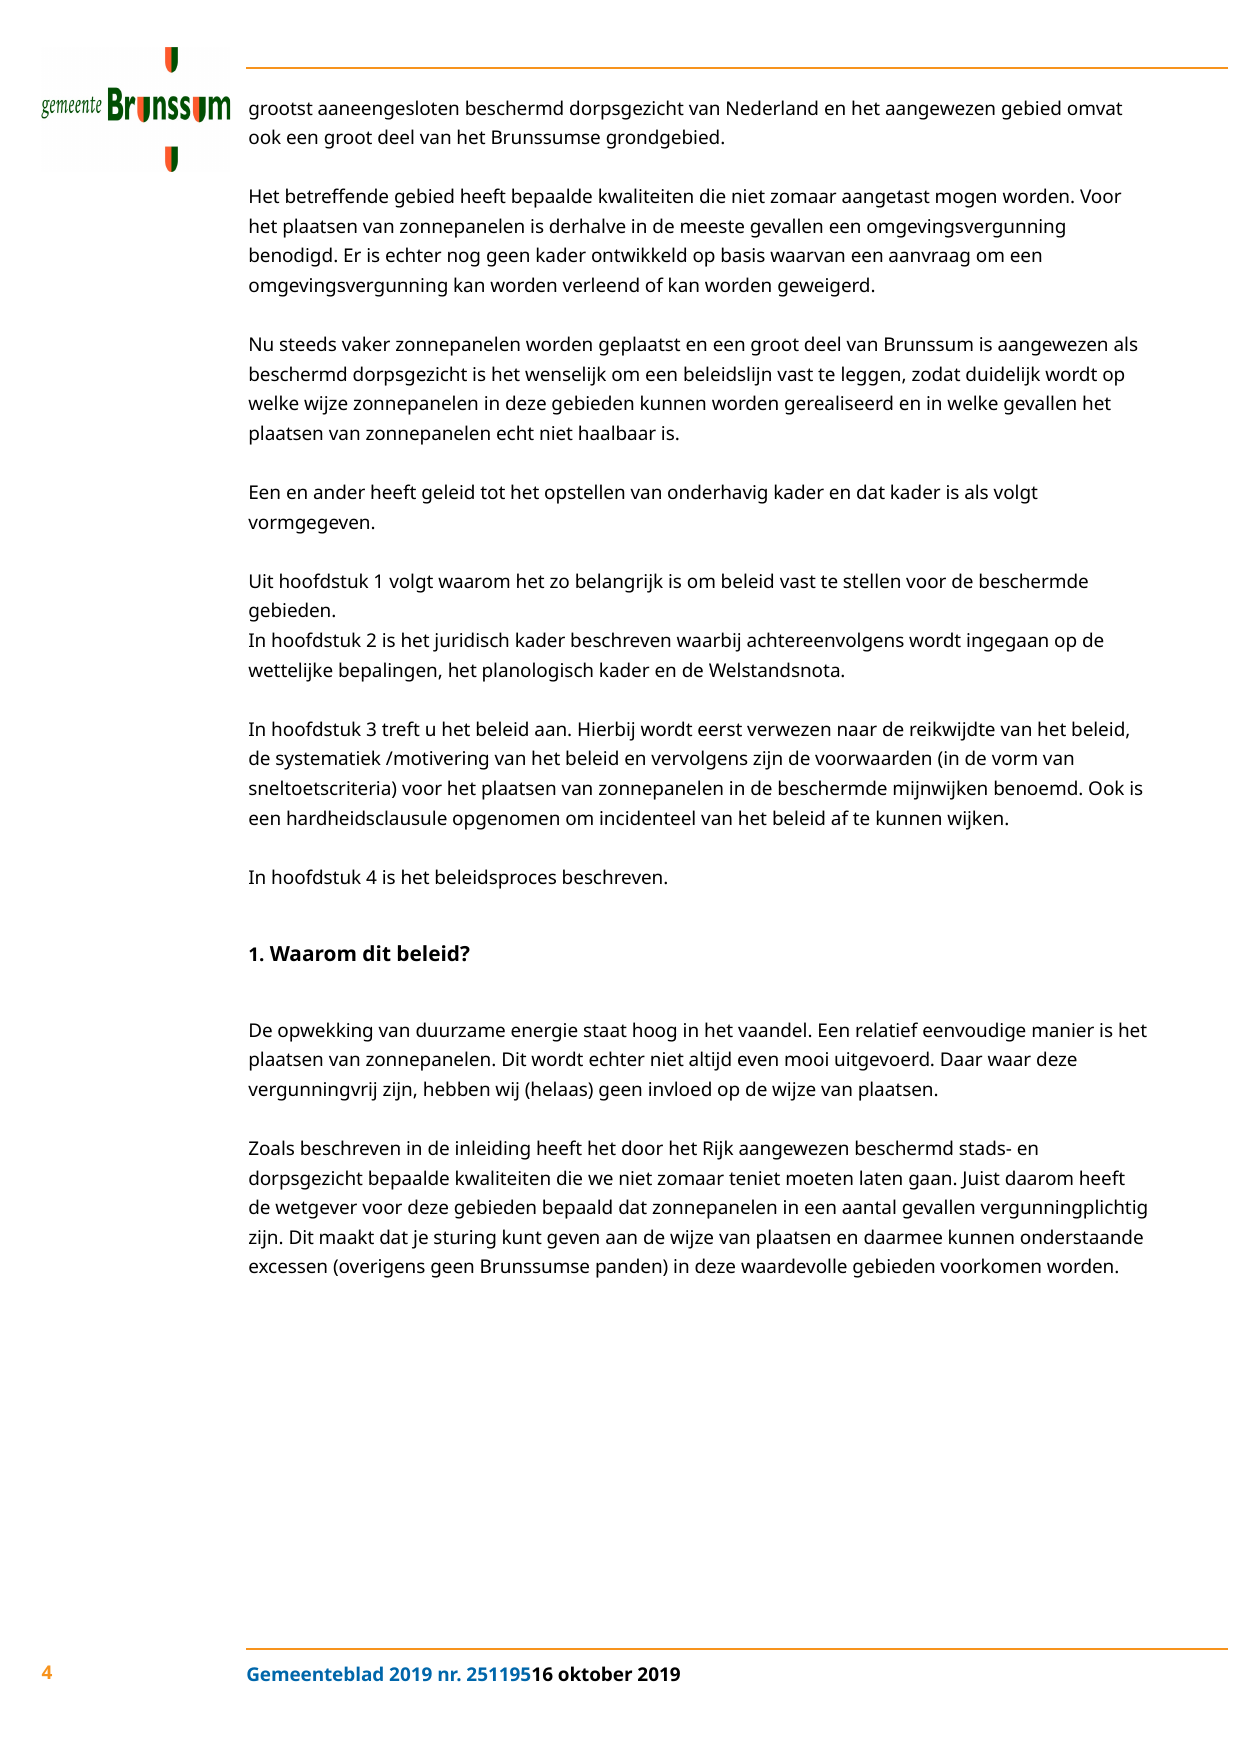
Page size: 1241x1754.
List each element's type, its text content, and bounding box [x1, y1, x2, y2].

picture [41, 47, 231, 172]
text In hoofdstuk 4 is het beleidsproces beschreven. [248, 864, 1152, 890]
text 1. Waarom dit beleid? [248, 939, 1152, 968]
text grootst aaneengesloten beschermd dorpsgezicht van Nederland en het aangewezen gebied omvat ook een groot deel van het Brunssumse grondgebied. [248, 95, 1152, 150]
text Nu steeds vaker zonnepanelen worden geplaatst en een groot deel van Brunssum is aangewezen als beschermd dorpsgezicht is het wenselijk om een beleidslijn vast te leggen, zodat duidelijk wordt op welke wijze zonnepanelen in deze gebieden kunnen worden gerealiseerd en in welke gevallen het plaatsen van zonnepanelen echt niet haalbaar is. [248, 331, 1152, 446]
text In hoofdstuk 3 treft u het beleid aan. Hierbij wordt eerst verwezen naar de reikwijdte van het beleid, de systematiek /motivering van het beleid en vervolgens zijn de voorwaarden (in de vorm van sneltoetscriteria) voor het plaatsen van zonnepanelen in de beschermde mijnwijken benoemd. Ook is een hardheidsclausule opgenomen om incidenteel van het beleid af te kunnen wijken. [248, 716, 1152, 831]
text Zoals beschreven in de inleiding heeft het door het Rijk aangewezen beschermd stads- en dorpsgezicht bepaalde kwaliteiten die we niet zomaar teniet moeten laten gaan. Juist daarom heeft de wetgever voor deze gebieden bepaald dat zonnepanelen in een aantal gevallen vergunningplichtig zijn. Dit maakt dat je sturing kunt geven aan de wijze van plaatsen en daarmee kunnen onderstaande excessen (overigens geen Brunssumse panden) in deze waardevolle gebieden voorkomen worden. [248, 1135, 1152, 1279]
text In hoofdstuk 2 is het juridisch kader beschreven waarbij achtereenvolgens wordt ingegaan op de wettelijke bepalingen, het planologisch kader en de Welstandsnota. [248, 627, 1152, 683]
text Een en ander heeft geleid tot het opstellen van onderhavig kader en dat kader is als volgt vormgegeven. [248, 479, 1152, 535]
text De opwekking van duurzame energie staat hoog in het vaandel. Een relatief eenvoudige manier is het plaatsen van zonnepanelen. Dit wordt echter niet altijd even mooi uitgevoerd. Daar waar deze vergunningvrij zijn, hebben wij (helaas) geen invloed op de wijze van plaatsen. [248, 1017, 1152, 1102]
text Het betreffende gebied heeft bepaalde kwaliteiten die niet zomaar aangetast mogen worden. Voor het plaatsen van zonnepanelen is derhalve in de meeste gevallen een omgevingsvergunning benodigd. Er is echter nog geen kader ontwikkeld op basis waarvan een aanvraag om een omgevingsvergunning kan worden verleend of kan worden geweigerd. [248, 183, 1152, 298]
text Uit hoofdstuk 1 volgt waarom het zo belangrijk is om beleid vast te stellen voor de beschermde gebieden. [248, 568, 1152, 623]
